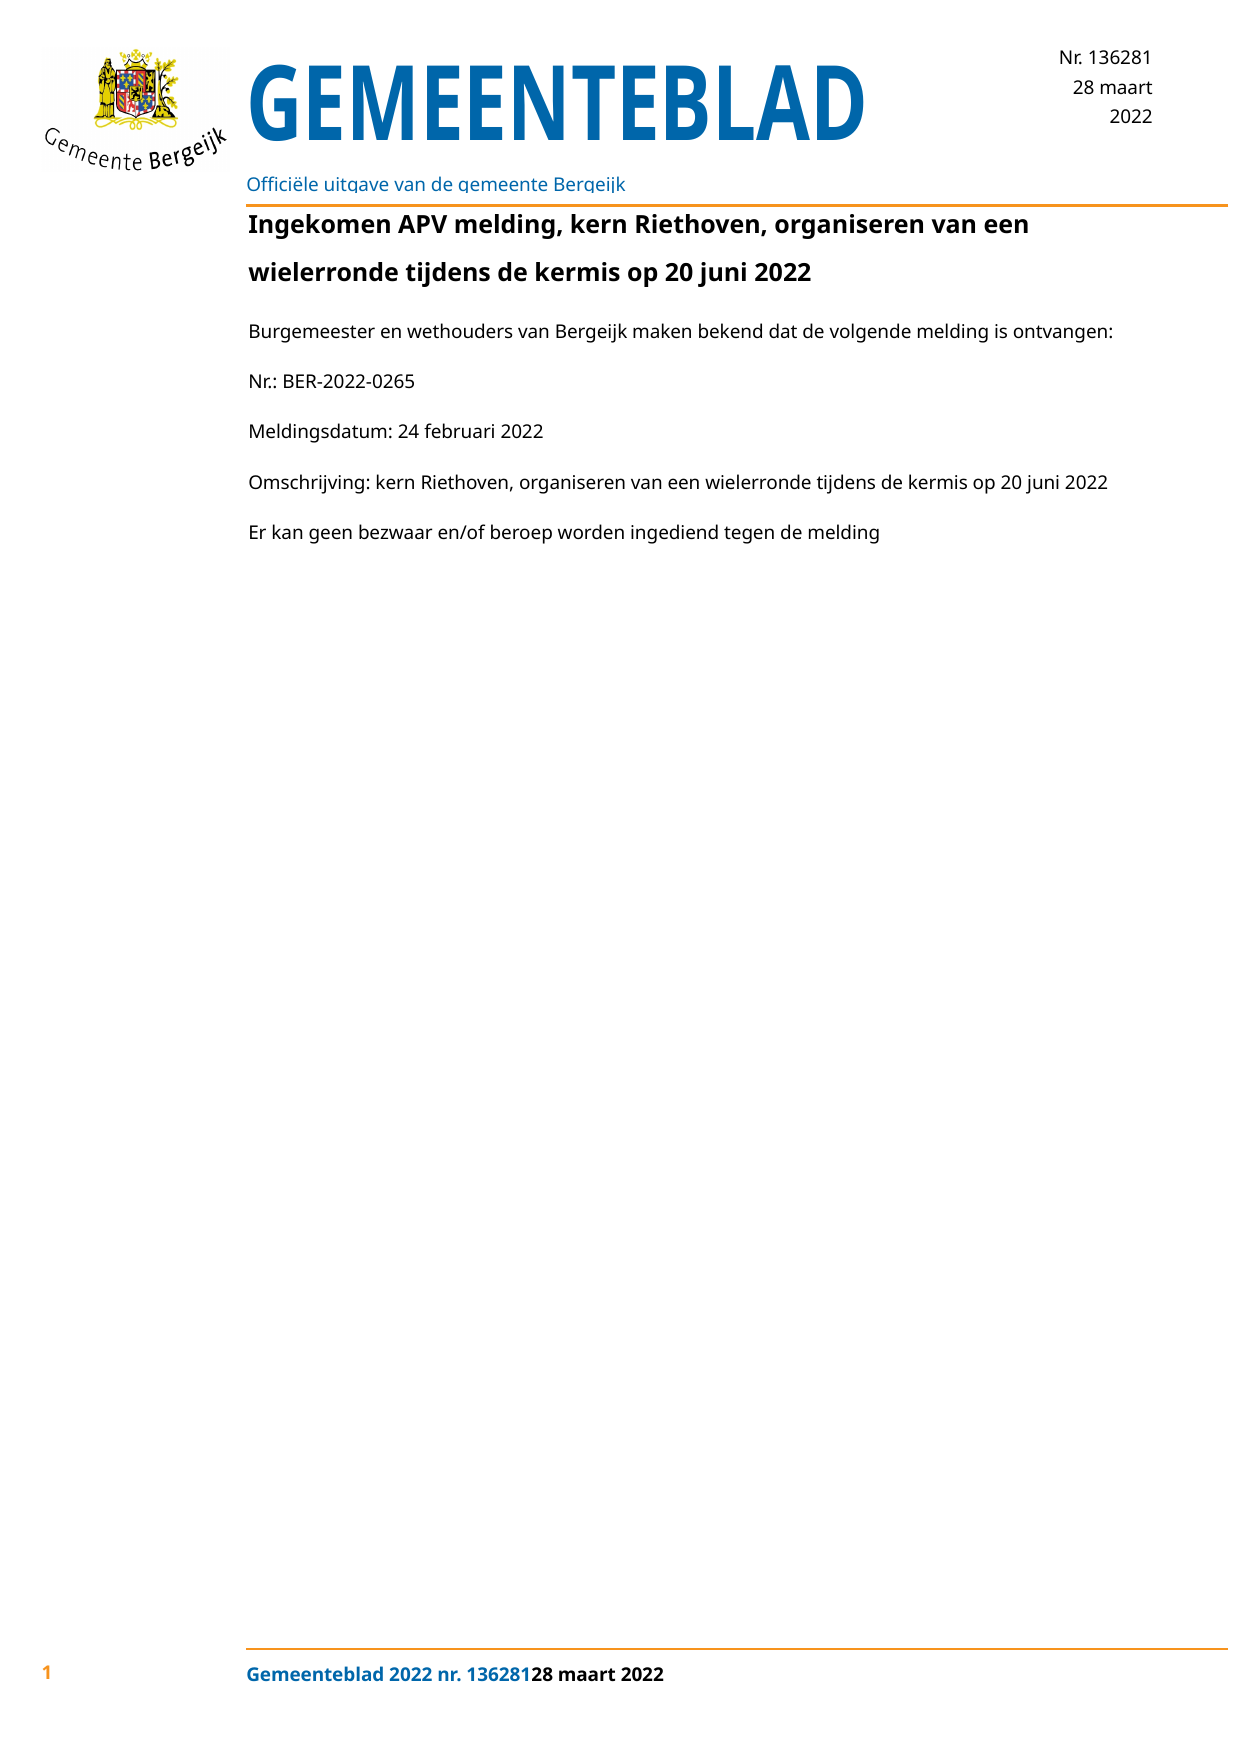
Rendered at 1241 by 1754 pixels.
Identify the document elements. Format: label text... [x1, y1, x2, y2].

text Er kan geen bezwaar en/of beroep worden ingediend tegen de melding [248, 519, 1152, 545]
text Ingekomen APV melding, kern Riethoven, organiseren van een wielerronde tijdens de kermis op 20 juni 2022 [248, 207, 1152, 288]
text Burgemeester en wethouders van Bergeijk maken bekend dat de volgende melding is ontvangen: [248, 318, 1152, 344]
text Omschrijving: kern Riethoven, organiseren van een wielerronde tijdens de kermis op 20 juni 2022 [248, 469, 1152, 495]
text Meldingsdatum: 24 februari 2022 [248, 419, 1152, 444]
picture [41, 47, 231, 172]
text Nr.: BER-2022-0265 [248, 368, 1152, 394]
